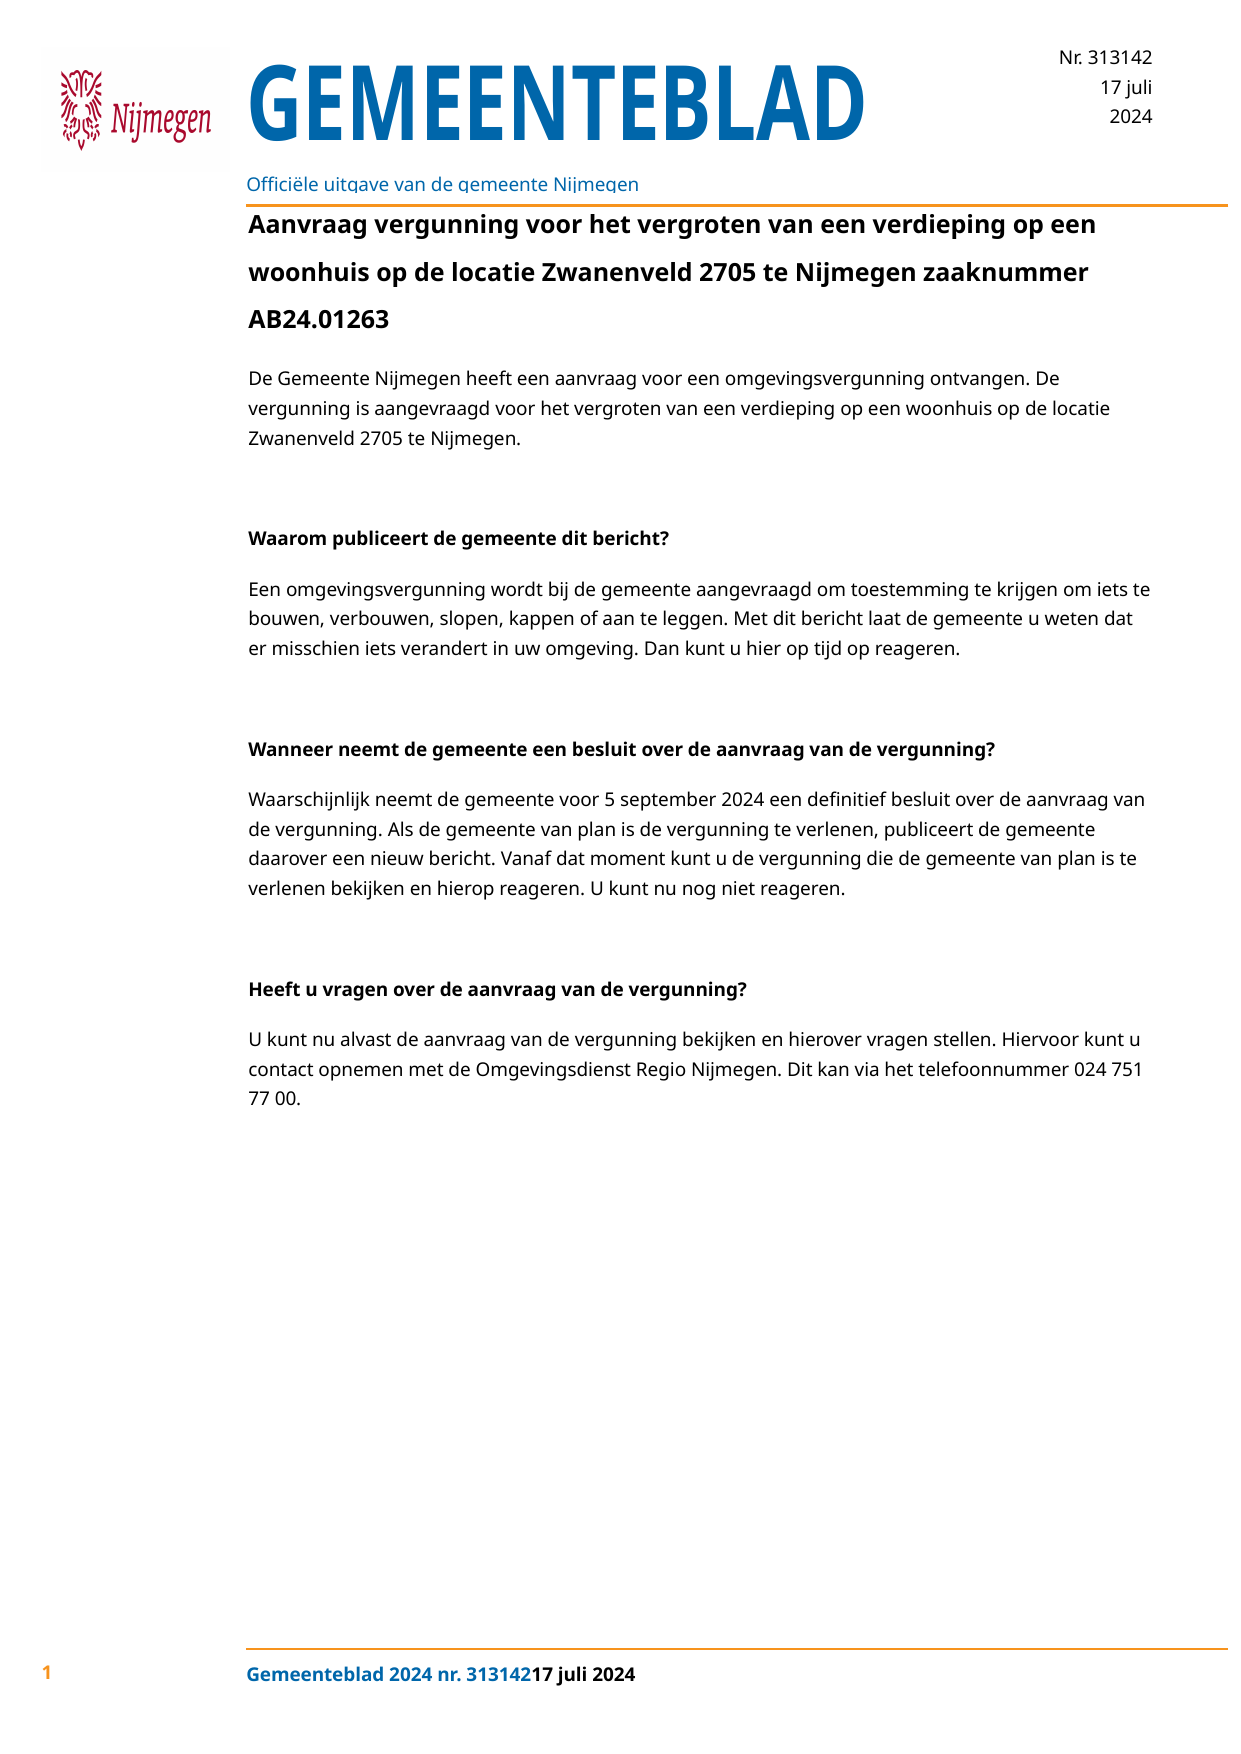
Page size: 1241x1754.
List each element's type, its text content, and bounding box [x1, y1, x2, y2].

text Heeft u vragen over de aanvraag van de vergunning? [248, 976, 1152, 1002]
text Waarom publiceert de gemeente dit bericht? [248, 526, 1152, 551]
text De Gemeente Nijmegen heeft een aanvraag voor een omgevingsvergunning ontvangen. De vergunning is aangevraagd voor het vergroten van een verdieping op een woonhuis op de locatie Zwanenveld 2705 te Nijmegen. [248, 366, 1152, 450]
text Waarschijnlijk neemt de gemeente voor 5 september 2024 een definitief besluit over de aanvraag van de vergunning. Als de gemeente van plan is de vergunning te verlenen, publiceert de gemeente daarover een nieuw bericht. Vanaf dat moment kunt u de vergunning die de gemeente van plan is te verlenen bekijken en hierop reageren. U kunt nu nog niet reageren. [248, 786, 1152, 901]
text Een omgevingsvergunning wordt bij de gemeente aangevraagd om toestemming te krijgen om iets te bouwen, verbouwen, slopen, kappen of aan te leggen. Met dit bericht laat de gemeente u weten dat er misschien iets verandert in uw omgeving. Dan kunt u hier op tijd op reageren. [248, 576, 1152, 661]
text Wanneer neemt de gemeente een besluit over de aanvraag van de vergunning? [248, 736, 1152, 762]
text Aanvraag vergunning voor het vergroten van een verdieping op een woonhuis op de locatie Zwanenveld 2705 te Nijmegen zaaknummer AB24.01263 [248, 207, 1152, 336]
picture [41, 47, 231, 172]
text U kunt nu alvast de aanvraag van de vergunning bekijken en hierover vragen stellen. Hiervoor kunt u contact opnemen met de Omgevingsdienst Regio Nijmegen. Dit kan via het telefoonnummer 024 751 77 00. [248, 1026, 1152, 1111]
